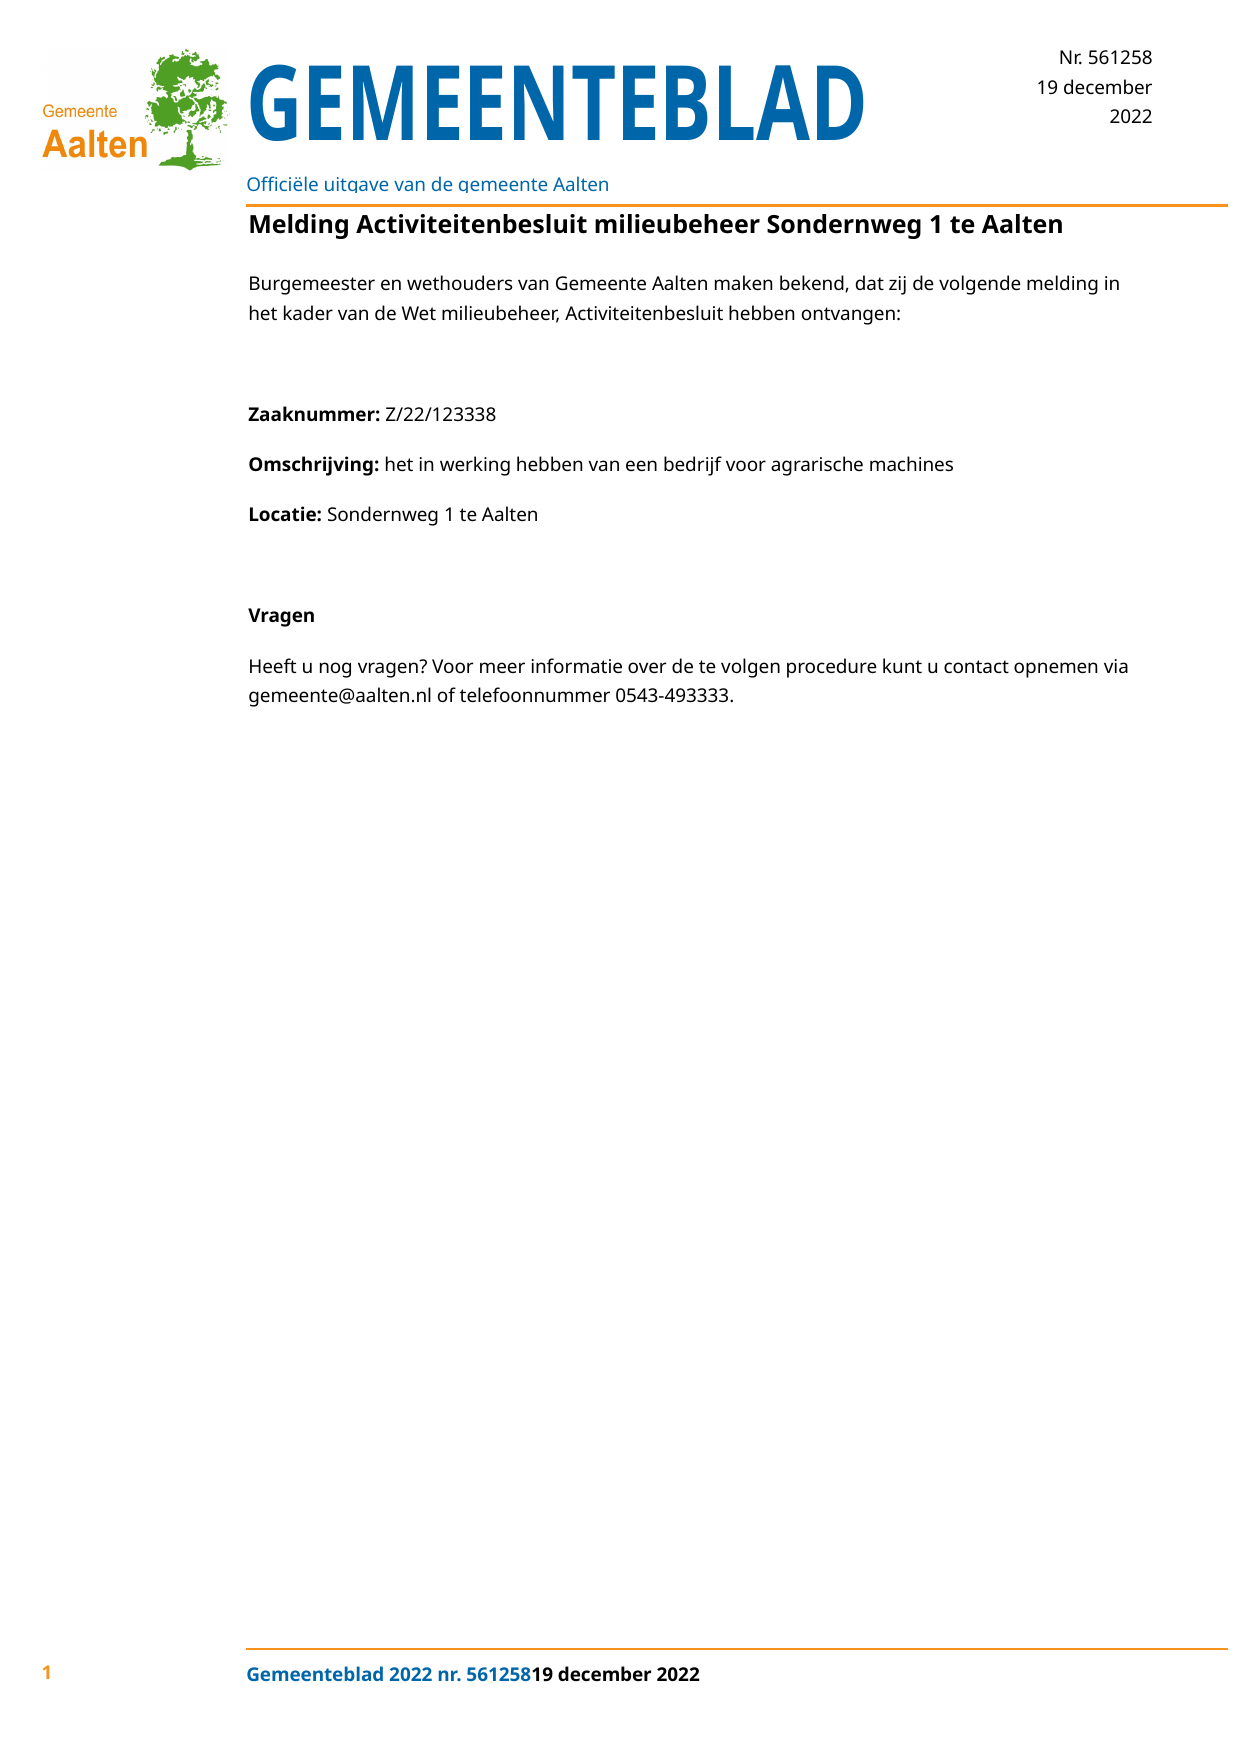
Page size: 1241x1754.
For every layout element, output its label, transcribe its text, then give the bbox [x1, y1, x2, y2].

text Locatie: Sondernweg 1 te Aalten [248, 502, 1152, 527]
text Zaaknummer: Z/22/123338 [248, 401, 1152, 426]
text Omschrijving: het in werking hebben van een bedrijf voor agrarische machines [248, 451, 1152, 477]
text Vragen [248, 602, 1152, 628]
picture [41, 47, 231, 172]
text Heeft u nog vragen? Voor meer informatie over de te volgen procedure kunt u contact opnemen via gemeente@aalten.nl of telefoonnummer 0543-493333. [248, 653, 1152, 708]
text Melding Activiteitenbesluit milieubeheer Sondernweg 1 te Aalten [248, 207, 1152, 241]
text Burgemeester en wethouders van Gemeente Aalten maken bekend, dat zij de volgende melding in het kader van de Wet milieubeheer, Activiteitenbesluit hebben ontvangen: [248, 270, 1152, 326]
